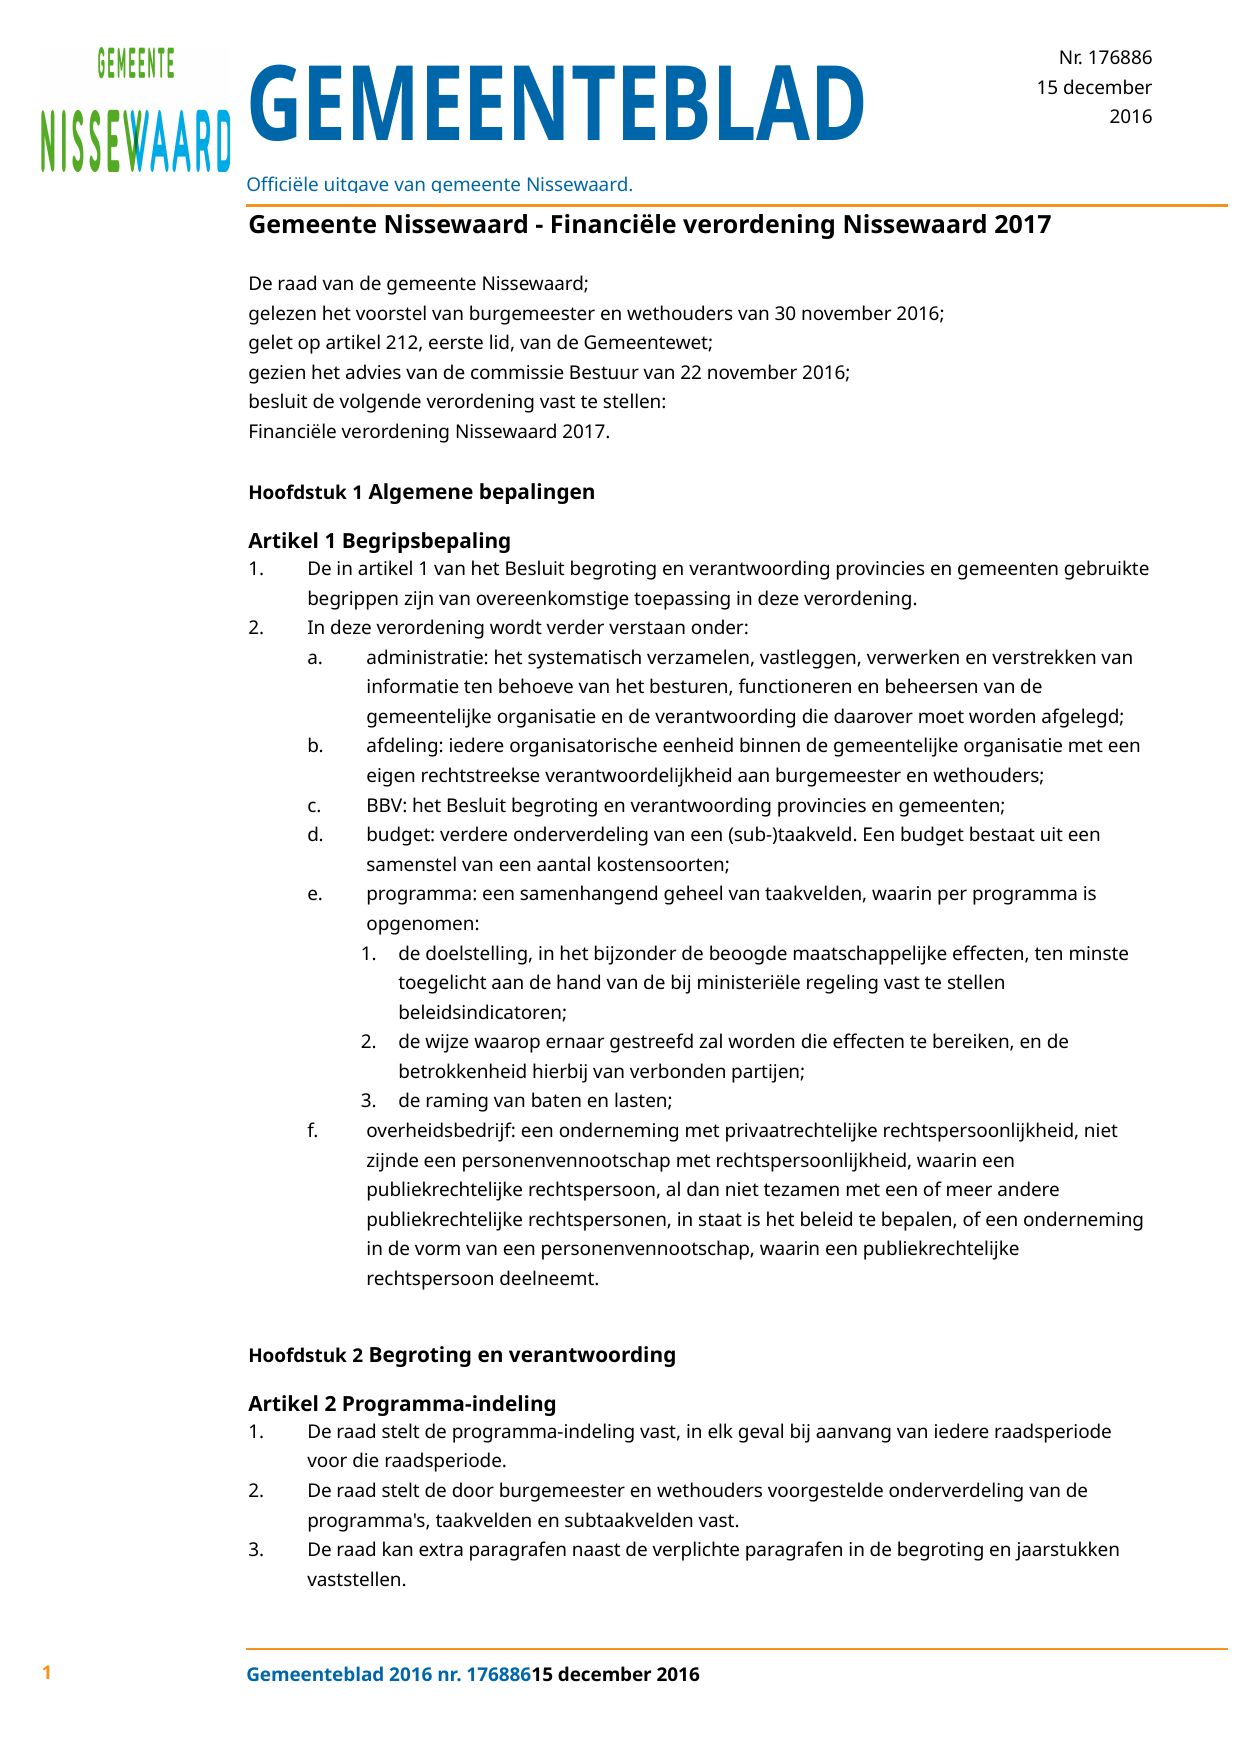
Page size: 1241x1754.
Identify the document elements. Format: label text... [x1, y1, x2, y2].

text Artikel 1 Begripsbepaling [248, 527, 1152, 555]
list In deze verordening wordt verder verstaan onder: [248, 614, 1152, 640]
picture [154, 157, 165, 172]
list De raad kan extra paragrafen naast de verplichte paragrafen in de begroting en jaarstukken vaststellen. [248, 1536, 1152, 1592]
list De in artikel 1 van het Besluit begroting en verantwoording provincies en gemeenten gebruikte begrippen zijn van overeenkomstige toepassing in deze verordening. [248, 555, 1152, 610]
text Gemeente Nissewaard - Financiële verordening Nissewaard 2017 [248, 207, 1152, 241]
picture [176, 157, 187, 172]
picture [222, 122, 227, 160]
list De raad stelt de door burgemeester en wethouders voorgestelde onderverdeling van de programma's, taakvelden en subtaakvelden vast. [248, 1477, 1152, 1532]
text besluit de volgende verordening vast te stellen: [248, 389, 1152, 414]
list programma: een samenhangend geheel van taakvelden, waarin per programma is opgenomen: [307, 881, 1152, 936]
list administratie: het systematisch verzamelen, vastleggen, verwerken en verstrekken van informatie ten behoeve van het besturen, functioneren en beheersen van de gemeentelijke organisatie en de verantwoording die daarover moet worden afgelegd; [307, 644, 1152, 729]
list afdeling: iedere organisatorische eenheid binnen de gemeentelijke organisatie met een eigen rechtstreekse verantwoordelijkheid aan burgemeester en wethouders; [307, 733, 1152, 788]
list overheidsbedrijf: een onderneming met privaatrechtelijke rechtspersoonlijkheid, niet zijnde een personenvennootschap met rechtspersoonlijkheid, waarin een publiekrechtelijke rechtspersoon, al dan niet tezamen met een of meer andere publiekrechtelijke rechtspersonen, in staat is het beleid te bepalen, of een onderneming in de vorm van een personenvennootschap, waarin een publiekrechtelijke rechtspersoon deelneemt. [307, 1117, 1152, 1291]
text Hoofdstuk 1 Algemene bepalingen [248, 477, 1152, 506]
picture [41, 47, 231, 172]
picture [200, 151, 206, 172]
list De raad stelt de programma-indeling vast, in elk geval bij aanvang van iedere raadsperiode voor die raadsperiode. [248, 1418, 1152, 1473]
text Financiële verordening Nissewaard 2017. [248, 418, 1152, 444]
text De raad van de gemeente Nissewaard; [248, 270, 1152, 296]
list de raming van baten en lasten; [361, 1088, 1152, 1113]
text Hoofdstuk 2 Begroting en verantwoording [248, 1340, 1152, 1369]
text Artikel 2 Programma-indeling [248, 1389, 1152, 1418]
text gezien het advies van de commissie Bestuur van 22 november 2016; [248, 359, 1152, 385]
text gelet op artikel 212, eerste lid, van de Gemeentewet; [248, 329, 1152, 355]
picture [201, 122, 206, 138]
list budget: verdere onderverdeling van een (sub-)taakveld. Een budget bestaat uit een samenstel van een aantal kostensoorten; [307, 821, 1152, 877]
list de wijze waarop ernaar gestreefd zal worden die effecten te bereiken, en de betrokkenheid hierbij van verbonden partijen; [361, 1028, 1152, 1084]
list BBV: het Besluit begroting en verantwoording provincies en gemeenten; [307, 792, 1152, 817]
list de doelstelling, in het bijzonder de beoogde maatschappelijke effecten, ten minste toegelicht aan de hand van de bij ministeriële regeling vast te stellen beleidsindicatoren; [361, 940, 1152, 1024]
text gelezen het voorstel van burgemeester en wethouders van 30 november 2016; [248, 300, 1152, 326]
